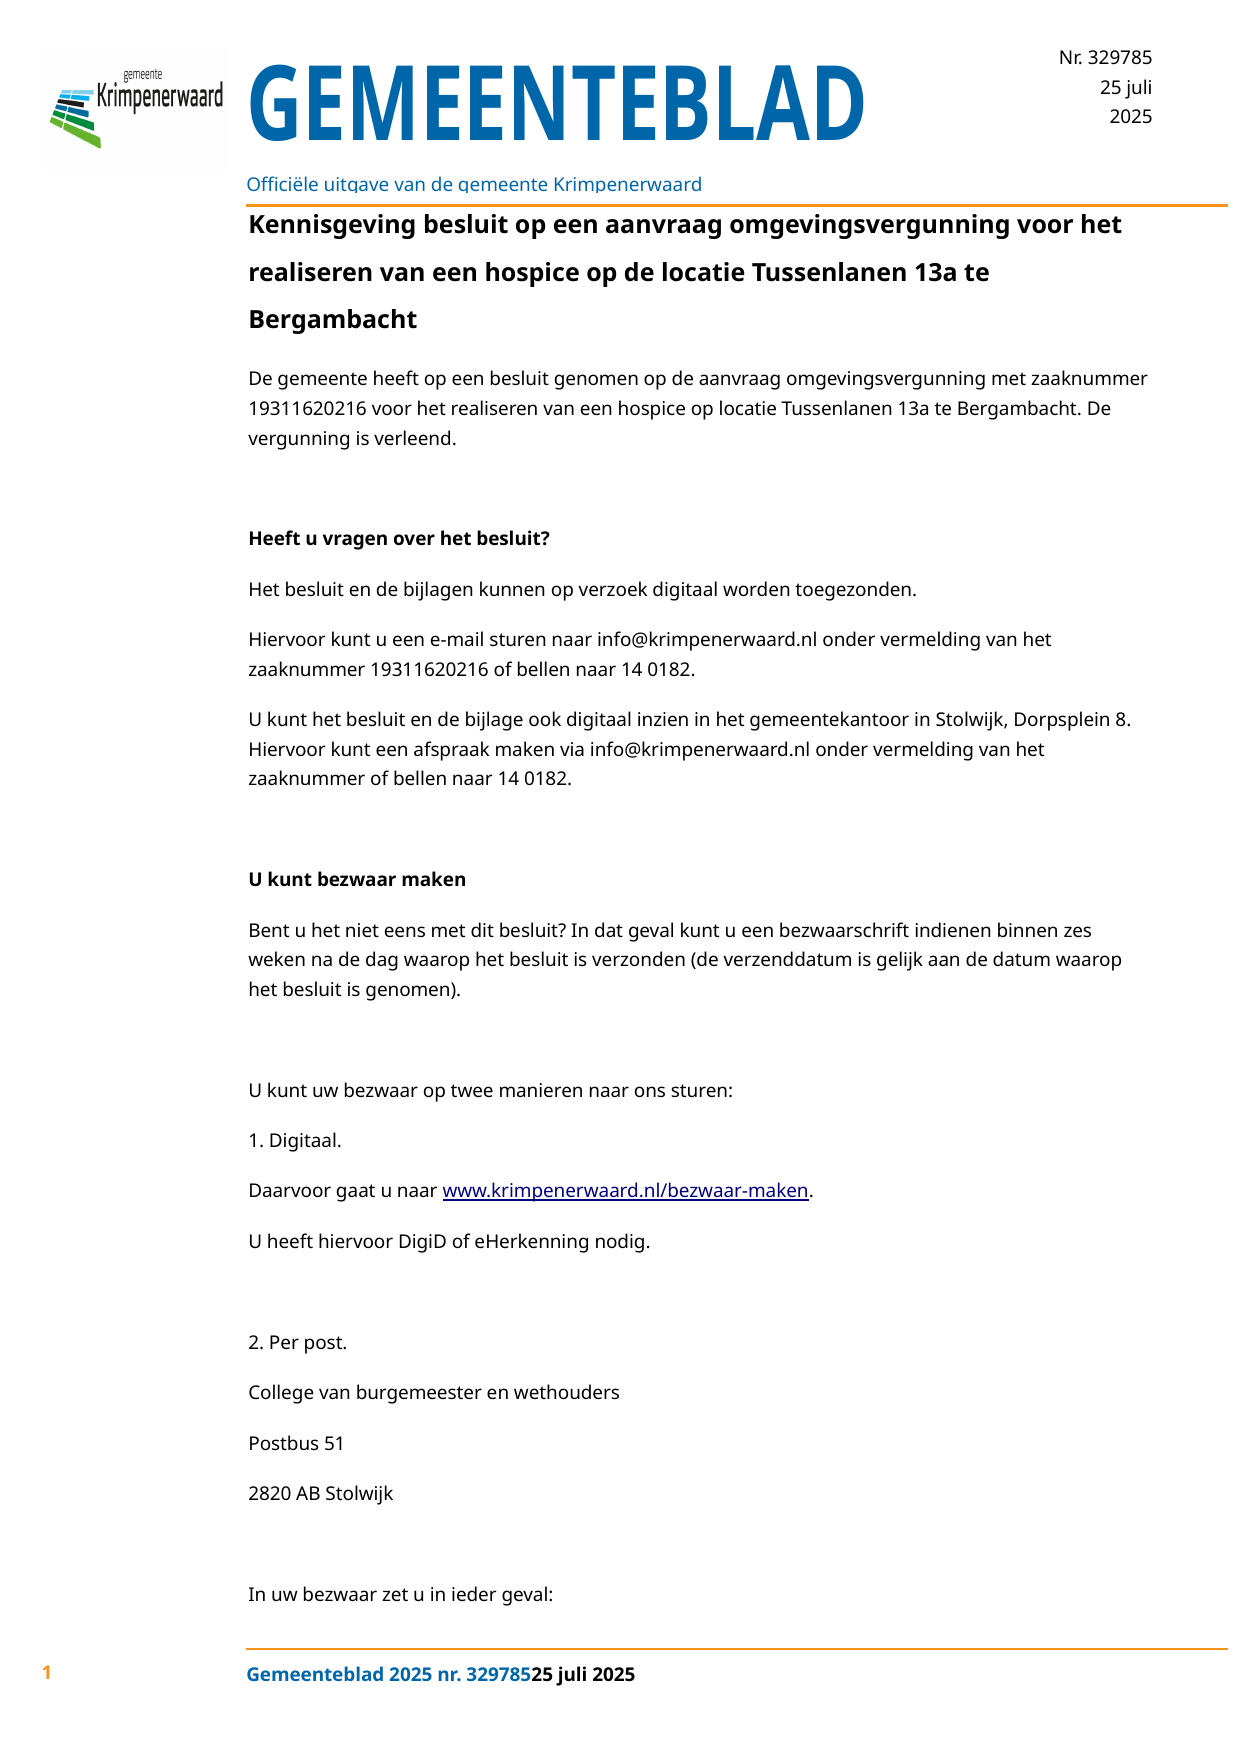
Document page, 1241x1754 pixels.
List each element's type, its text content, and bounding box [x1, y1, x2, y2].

text Het besluit en de bijlagen kunnen op verzoek digitaal worden toegezonden. [248, 576, 1152, 602]
text In uw bezwaar zet u in ieder geval: [248, 1581, 1152, 1607]
text 1. Digitaal. [248, 1127, 1152, 1153]
text Kennisgeving besluit op een aanvraag omgevingsvergunning voor het realiseren van een hospice op de locatie Tussenlanen 13a te Bergambacht [248, 207, 1152, 336]
text Bent u het niet eens met dit besluit? In dat geval kunt u een bezwaarschrift indienen binnen zes weken na de dag waarop het besluit is verzonden (de verzenddatum is gelijk aan de datum waarop het besluit is genomen). [248, 917, 1152, 1002]
text De gemeente heeft op een besluit genomen op de aanvraag omgevingsvergunning met zaaknummer 19311620216 voor het realiseren van een hospice op locatie Tussenlanen 13a te Bergambacht. De vergunning is verleend. [248, 366, 1152, 450]
text College van burgemeester en wethouders [248, 1379, 1152, 1405]
text U kunt bezwaar maken [248, 866, 1152, 892]
text U heeft hiervoor DigiD of eHerkenning nodig. [248, 1228, 1152, 1254]
text U kunt uw bezwaar op twee manieren naar ons sturen: [248, 1077, 1152, 1102]
text Daarvoor gaat u naar www.krimpenerwaard.nl/bezwaar-maken. [248, 1178, 1152, 1203]
text Heeft u vragen over het besluit? [248, 526, 1152, 551]
picture [41, 47, 231, 172]
text 2. Per post. [248, 1329, 1152, 1354]
text Hiervoor kunt u een e-mail sturen naar info@krimpenerwaard.nl onder vermelding van het zaaknummer 19311620216 of bellen naar 14 0182. [248, 626, 1152, 682]
text U kunt het besluit en de bijlage ook digitaal inzien in het gemeentekantoor in Stolwijk, Dorpsplein 8. Hiervoor kunt een afspraak maken via info@krimpenerwaard.nl onder vermelding van het zaaknummer of bellen naar 14 0182. [248, 706, 1152, 791]
text 2820 AB Stolwijk [248, 1480, 1152, 1506]
text Postbus 51 [248, 1430, 1152, 1455]
